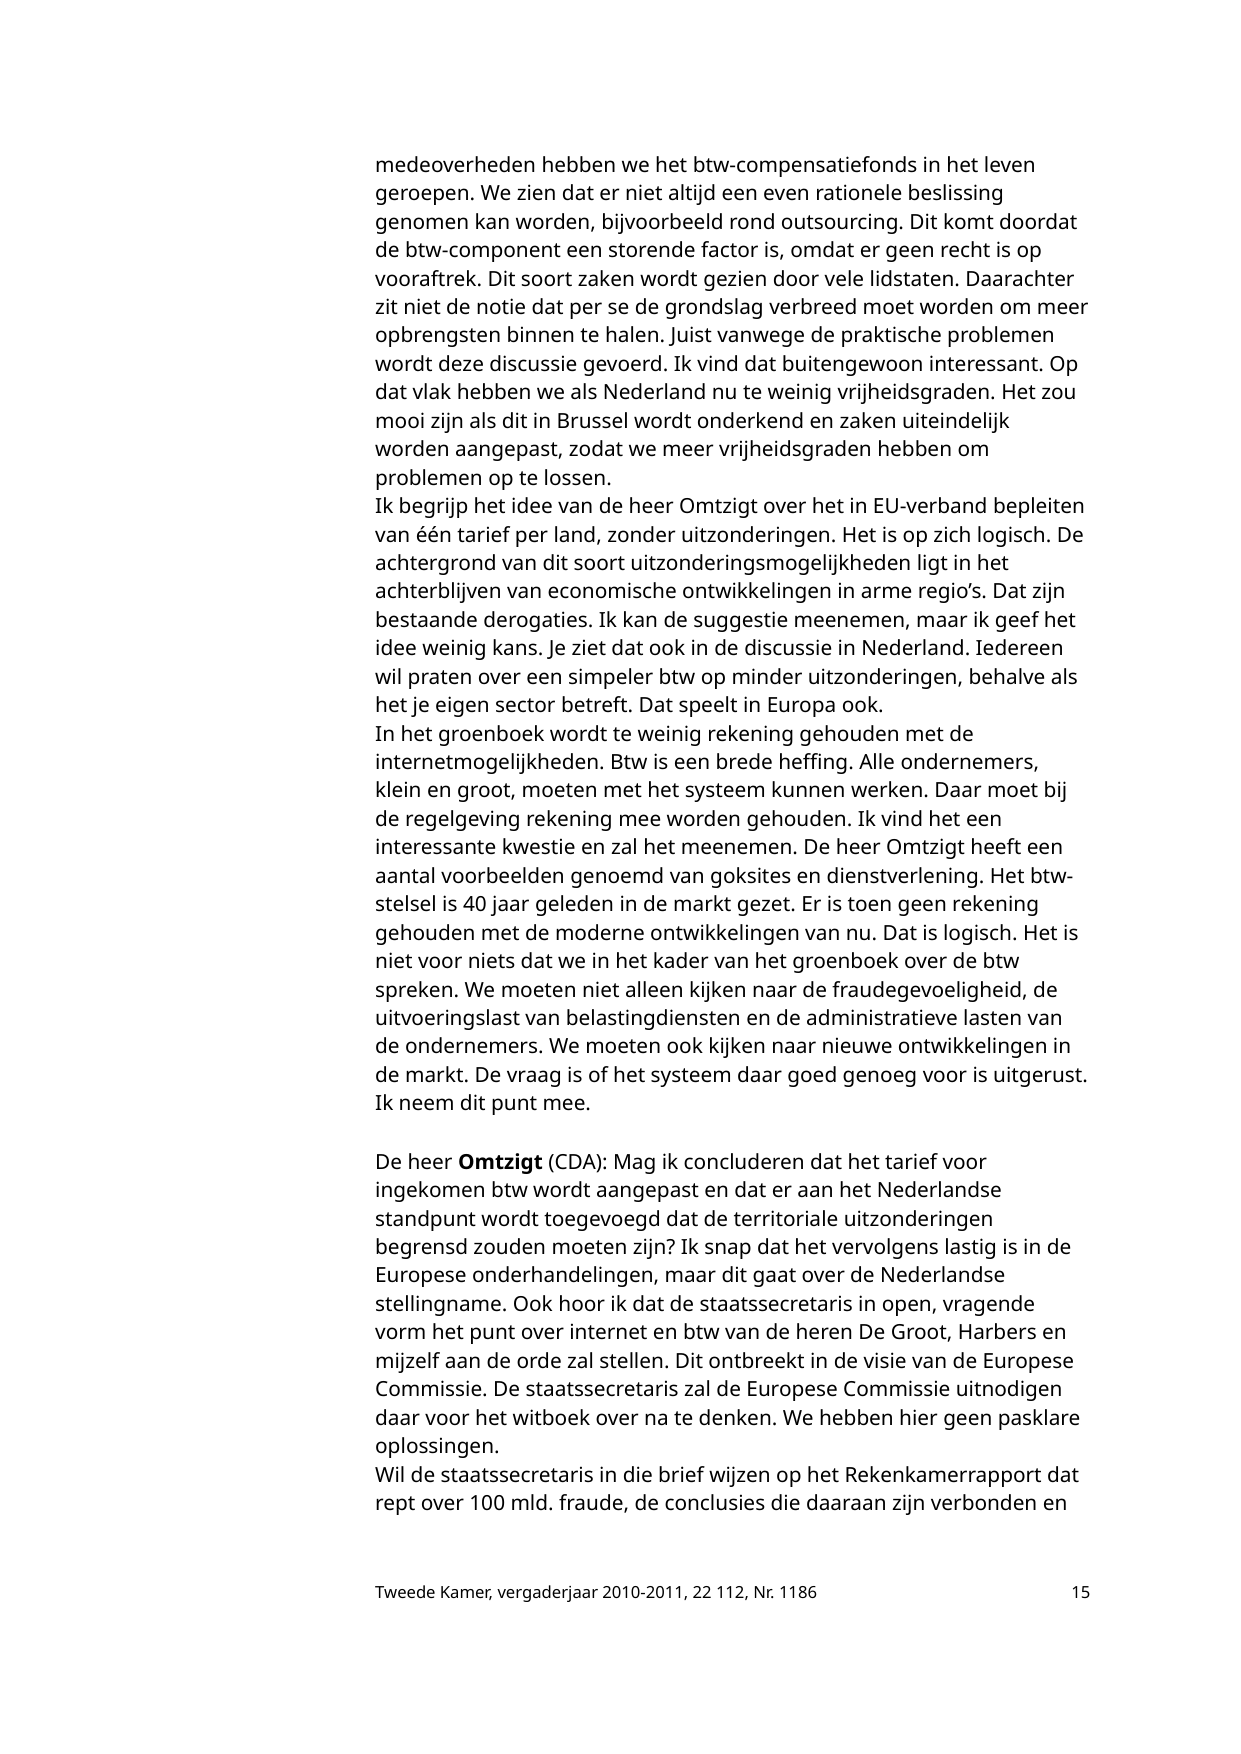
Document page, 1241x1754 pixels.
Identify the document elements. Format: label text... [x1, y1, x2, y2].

text medeoverheden hebben we het btw-compensatiefonds in het leven geroepen. We zien dat er niet altijd een even rationele beslissing genomen kan worden, bijvoorbeeld rond outsourcing. Dit komt doordat de btw-component een storende factor is, omdat er geen recht is op vooraftrek. Dit soort zaken wordt gezien door vele lidstaten. Daarachter zit niet de notie dat per se de grondslag verbreed moet worden om meer opbrengsten binnen te halen. Juist vanwege de praktische problemen wordt deze discussie gevoerd. Ik vind dat buitengewoon interessant. Op dat vlak hebben we als Nederland nu te weinig vrijheidsgraden. Het zou mooi zijn als dit in Brussel wordt onderkend en zaken uiteindelijk worden aangepast, zodat we meer vrijheidsgraden hebben om problemen op te lossen. [375, 150, 1090, 491]
text In het groenboek wordt te weinig rekening gehouden met de internetmogelijkheden. Btw is een brede heffing. Alle ondernemers, klein en groot, moeten met het systeem kunnen werken. Daar moet bij de regelgeving rekening mee worden gehouden. Ik vind het een interessante kwestie en zal het meenemen. De heer Omtzigt heeft een aantal voorbeelden genoemd van goksites en dienstverlening. Het btw-stelsel is 40 jaar geleden in de markt gezet. Er is toen geen rekening gehouden met de moderne ontwikkelingen van nu. Dat is logisch. Het is niet voor niets dat we in het kader van het groenboek over de btw spreken. We moeten niet alleen kijken naar de fraudegevoeligheid, de uitvoeringslast van belastingdiensten en de administratieve lasten van de ondernemers. We moeten ook kijken naar nieuwe ontwikkelingen in de markt. De vraag is of het systeem daar goed genoeg voor is uitgerust. Ik neem dit punt mee. [375, 719, 1090, 1117]
text Ik begrijp het idee van de heer Omtzigt over het in EU-verband bepleiten van één tarief per land, zonder uitzonderingen. Het is op zich logisch. De achtergrond van dit soort uitzonderingsmogelijkheden ligt in het achterblijven van economische ontwikkelingen in arme regio’s. Dat zijn bestaande derogaties. Ik kan de suggestie meenemen, maar ik geef het idee weinig kans. Je ziet dat ook in de discussie in Nederland. Iedereen wil praten over een simpeler btw op minder uitzonderingen, behalve als het je eigen sector betreft. Dat speelt in Europa ook. [375, 491, 1090, 719]
text De heer Omtzigt (CDA): Mag ik concluderen dat het tarief voor ingekomen btw wordt aangepast en dat er aan het Nederlandse standpunt wordt toegevoegd dat de territoriale uitzonderingen begrensd zouden moeten zijn? Ik snap dat het vervolgens lastig is in de Europese onderhandelingen, maar dit gaat over de Nederlandse stellingname. Ook hoor ik dat de staatssecretaris in open, vragende vorm het punt over internet en btw van de heren De Groot, Harbers en mijzelf aan de orde zal stellen. Dit ontbreekt in de visie van de Europese Commissie. De staatssecretaris zal de Europese Commissie uitnodigen daar voor het witboek over na te denken. We hebben hier geen pasklare oplossingen. [375, 1147, 1090, 1460]
text Wil de staatssecretaris in die brief wijzen op het Rekenkamerrapport dat rept over 100 mld. fraude, de conclusies die daaraan zijn verbonden en [375, 1460, 1090, 1517]
